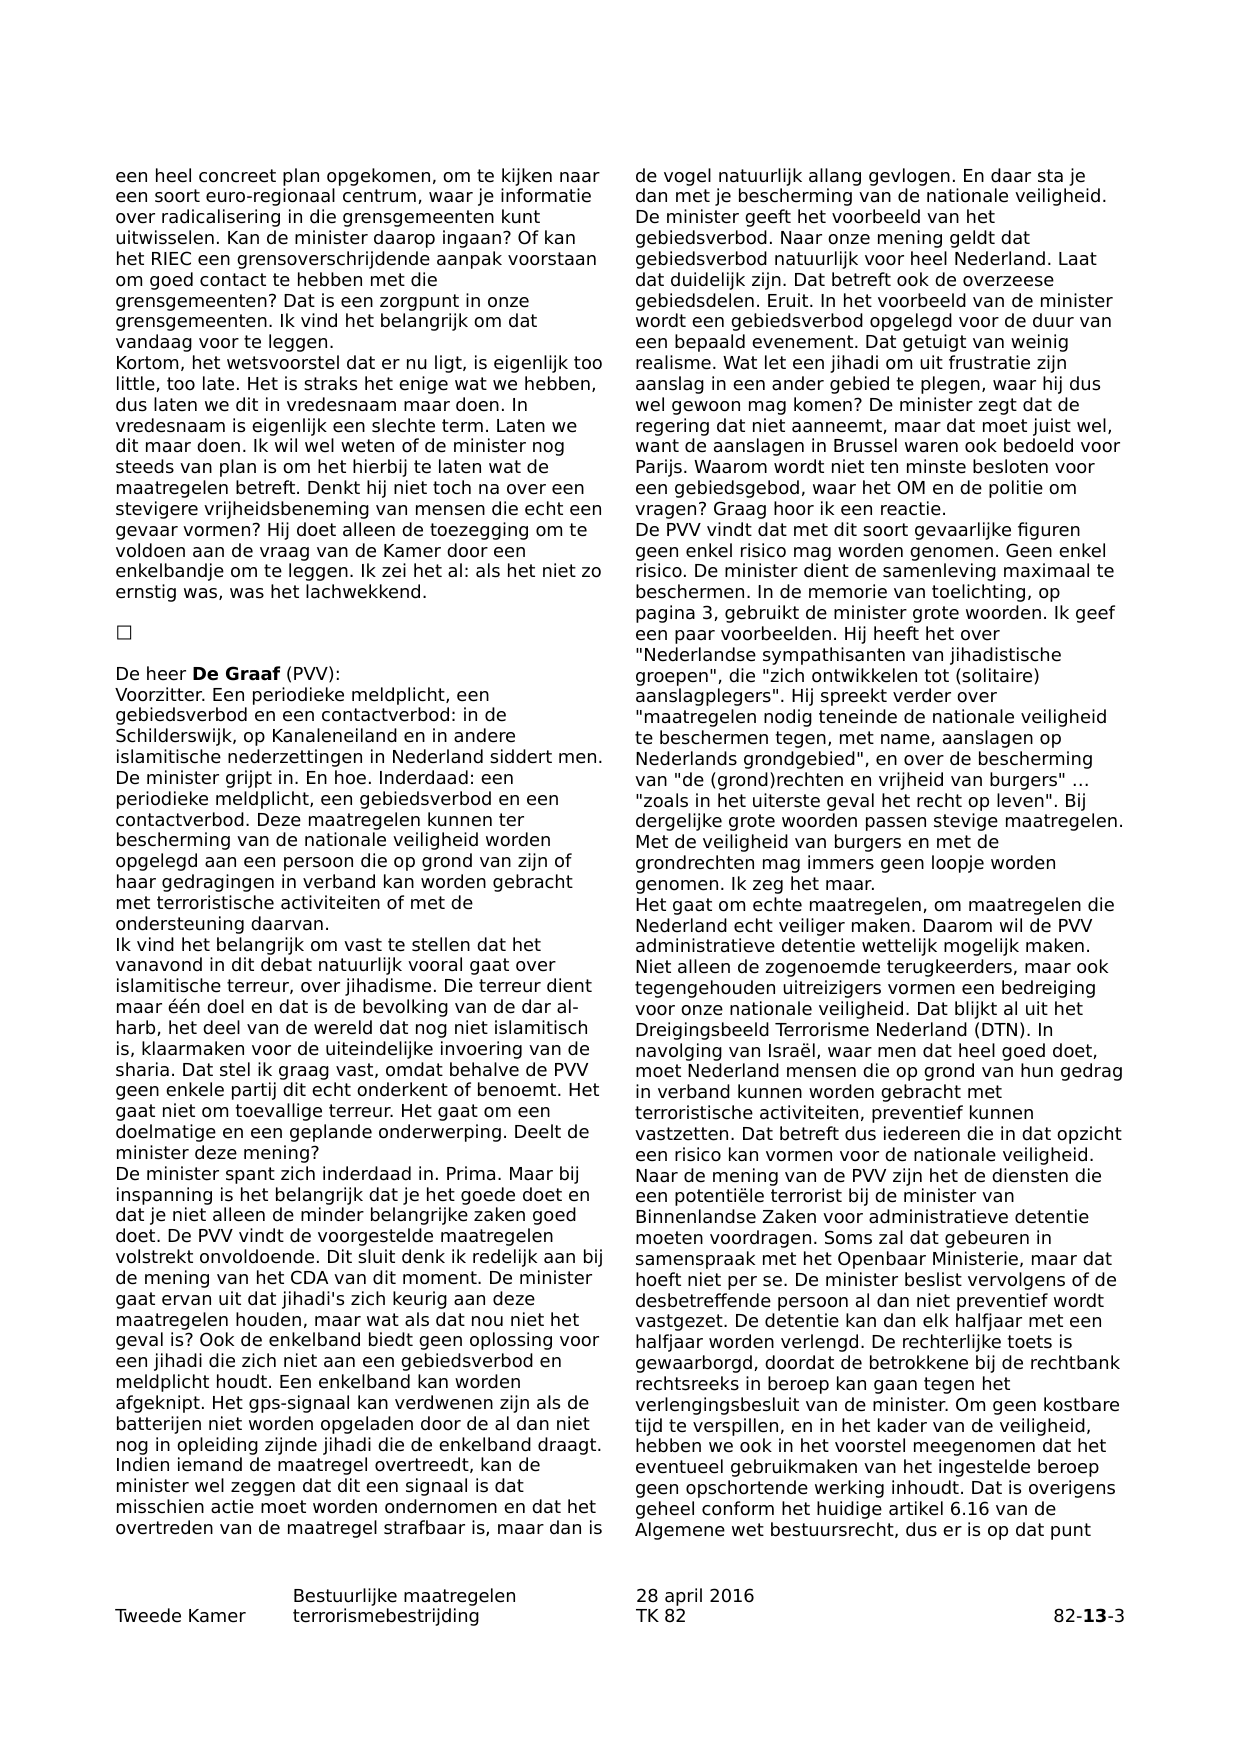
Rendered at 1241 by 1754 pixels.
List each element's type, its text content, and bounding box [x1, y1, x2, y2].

text Het gaat om echte maatregelen, om maatregelen die Nederland echt veiliger maken. Daarom wil de PVV administratieve detentie wettelijk mogelijk maken. Niet alleen de zogenoemde terugkeerders, maar ook tegengehouden uitreizigers vormen een bedreiging voor onze nationale veiligheid. Dat blijkt al uit het Dreigingsbeeld Terrorisme Nederland (DTN). In navolging van Israël, waar men dat heel goed doet, moet Nederland mensen die op grond van hun gedrag in verband kunnen worden gebracht met terroristische activiteiten, preventief kunnen vastzetten. Dat betreft dus iedereen die in dat opzicht een risico kan vormen voor de nationale veiligheid. Naar de mening van de PVV zijn het de diensten die een potentiële terrorist bij de minister van Binnenlandse Zaken voor administratieve detentie moeten voordragen. Soms zal dat gebeuren in samenspraak met het Openbaar Ministerie, maar dat hoeft niet per se. De minister beslist vervolgens of de desbetreffende persoon al dan niet preventief wordt vastgezet. De detentie kan dan elk halfjaar met een halfjaar worden verlengd. De rechterlijke toets is gewaarborgd, doordat de betrokkene bij de rechtbank rechtsreeks in beroep kan gaan tegen het verlengingsbesluit van de minister. Om geen kostbare tijd te verspillen, en in het kader van de veiligheid, hebben we ook in het voorstel meegenomen dat het eventueel gebruikmaken van het ingestelde beroep geen opschortende werking inhoudt. Dat is overigens geheel conform het huidige artikel 6.16 van de Algemene wet bestuursrecht, dus er is op dat punt [635, 894, 1125, 1540]
text Voorzitter. Een periodieke meldplicht, een gebiedsverbod en een contactverbod: in de Schilderswijk, op Kanaleneiland en in andere islamitische nederzettingen in Nederland siddert men. De minister grijpt in. En hoe. Inderdaad: een periodieke meldplicht, een gebiedsverbod en een contactverbod. Deze maatregelen kunnen ter bescherming van de nationale veiligheid worden opgelegd aan een persoon die op grond van zijn of haar gedragingen in verband kan worden gebracht met terroristische activiteiten of met de ondersteuning daarvan. [115, 684, 605, 934]
text Ik vind het belangrijk om vast te stellen dat het vanavond in dit debat natuurlijk vooral gaat over islamitische terreur, over jihadisme. Die terreur dient maar één doel en dat is de bevolking van de dar al-harb, het deel van de wereld dat nog niet islamitisch is, klaarmaken voor de uiteindelijke invoering van de sharia. Dat stel ik graag vast, omdat behalve de PVV geen enkele partij dit echt onderkent of benoemt. Het gaat niet om toevallige terreur. Het gaat om een doelmatige en een geplande onderwerping. Deelt de minister deze mening? [115, 934, 605, 1163]
text Kortom, het wetsvoorstel dat er nu ligt, is eigenlijk too little, too late. Het is straks het enige wat we hebben, dus laten we dit in vredesnaam maar doen. In vredesnaam is eigenlijk een slechte term. Laten we dit maar doen. Ik wil wel weten of de minister nog steeds van plan is om het hierbij te laten wat de maatregelen betreft. Denkt hij niet toch na over een stevigere vrijheidsbeneming van mensen die echt een gevaar vormen? Hij doet alleen de toezegging om te voldoen aan de vraag van de Kamer door een enkelbandje om te leggen. Ik zei het al: als het niet zo ernstig was, was het lachwekkend. [115, 353, 605, 603]
text De minister spant zich inderdaad in. Prima. Maar bij inspanning is het belangrijk dat je het goede doet en dat je niet alleen de minder belangrijke zaken goed doet. De PVV vindt de voorgestelde maatregelen volstrekt onvoldoende. Dit sluit denk ik redelijk aan bij de mening van het CDA van dit moment. De minister gaat ervan uit dat jihadi's zich keurig aan deze maatregelen houden, maar wat als dat nou niet het geval is? Ook de enkelband biedt geen oplossing voor een jihadi die zich niet aan een gebiedsverbod en meldplicht houdt. Een enkelband kan worden afgeknipt. Het gps-signaal kan verdwenen zijn als de batterijen niet worden opgeladen door de al dan niet nog in opleiding zijnde jihadi die de enkelband draagt. Indien iemand de maatregel overtreedt, kan de minister wel zeggen dat dit een signaal is dat misschien actie moet worden ondernomen en dat het overtreden van de maatregel strafbaar is, maar dan is [115, 1163, 605, 1538]
text de vogel natuurlijk allang gevlogen. En daar sta je dan met je bescherming van de nationale veiligheid. [635, 165, 1125, 207]
text ⬜ [115, 623, 605, 643]
text De minister geeft het voorbeeld van het gebiedsverbod. Naar onze mening geldt dat gebiedsverbod natuurlijk voor heel Nederland. Laat dat duidelijk zijn. Dat betreft ook de overzeese gebiedsdelen. Eruit. In het voorbeeld van de minister wordt een gebiedsverbod opgelegd voor de duur van een bepaald evenement. Dat getuigt van weinig realisme. Wat let een jihadi om uit frustratie zijn aanslag in een ander gebied te plegen, waar hij dus wel gewoon mag komen? De minister zegt dat de regering dat niet aanneemt, maar dat moet juist wel, want de aanslagen in Brussel waren ook bedoeld voor Parijs. Waarom wordt niet ten minste besloten voor een gebiedsgebod, waar het OM en de politie om vragen? Graag hoor ik een reactie. [635, 207, 1125, 519]
text een heel concreet plan opgekomen, om te kijken naar een soort euro-regionaal centrum, waar je informatie over radicalisering in die grensgemeenten kunt uitwisselen. Kan de minister daarop ingaan? Of kan het RIEC een grensoverschrijdende aanpak voorstaan om goed contact te hebben met die grensgemeenten? Dat is een zorgpunt in onze grensgemeenten. Ik vind het belangrijk om dat vandaag voor te leggen. [115, 165, 605, 353]
text De heer De Graaf (PVV): [115, 663, 605, 684]
text De PVV vindt dat met dit soort gevaarlijke figuren geen enkel risico mag worden genomen. Geen enkel risico. De minister dient de samenleving maximaal te beschermen. In de memorie van toelichting, op pagina 3, gebruikt de minister grote woorden. Ik geef een paar voorbeelden. Hij heeft het over "Nederlandse sympathisanten van jihadistische groepen", die "zich ontwikkelen tot (solitaire) aanslagplegers". Hij spreekt verder over "maatregelen nodig teneinde de nationale veiligheid te beschermen tegen, met name, aanslagen op Nederlands grondgebied", en over de bescherming van "de (grond)rechten en vrijheid van burgers" … "zoals in het uiterste geval het recht op leven". Bij dergelijke grote woorden passen stevige maatregelen. Met de veiligheid van burgers en met de grondrechten mag immers geen loopje worden genomen. Ik zeg het maar. [635, 519, 1125, 894]
